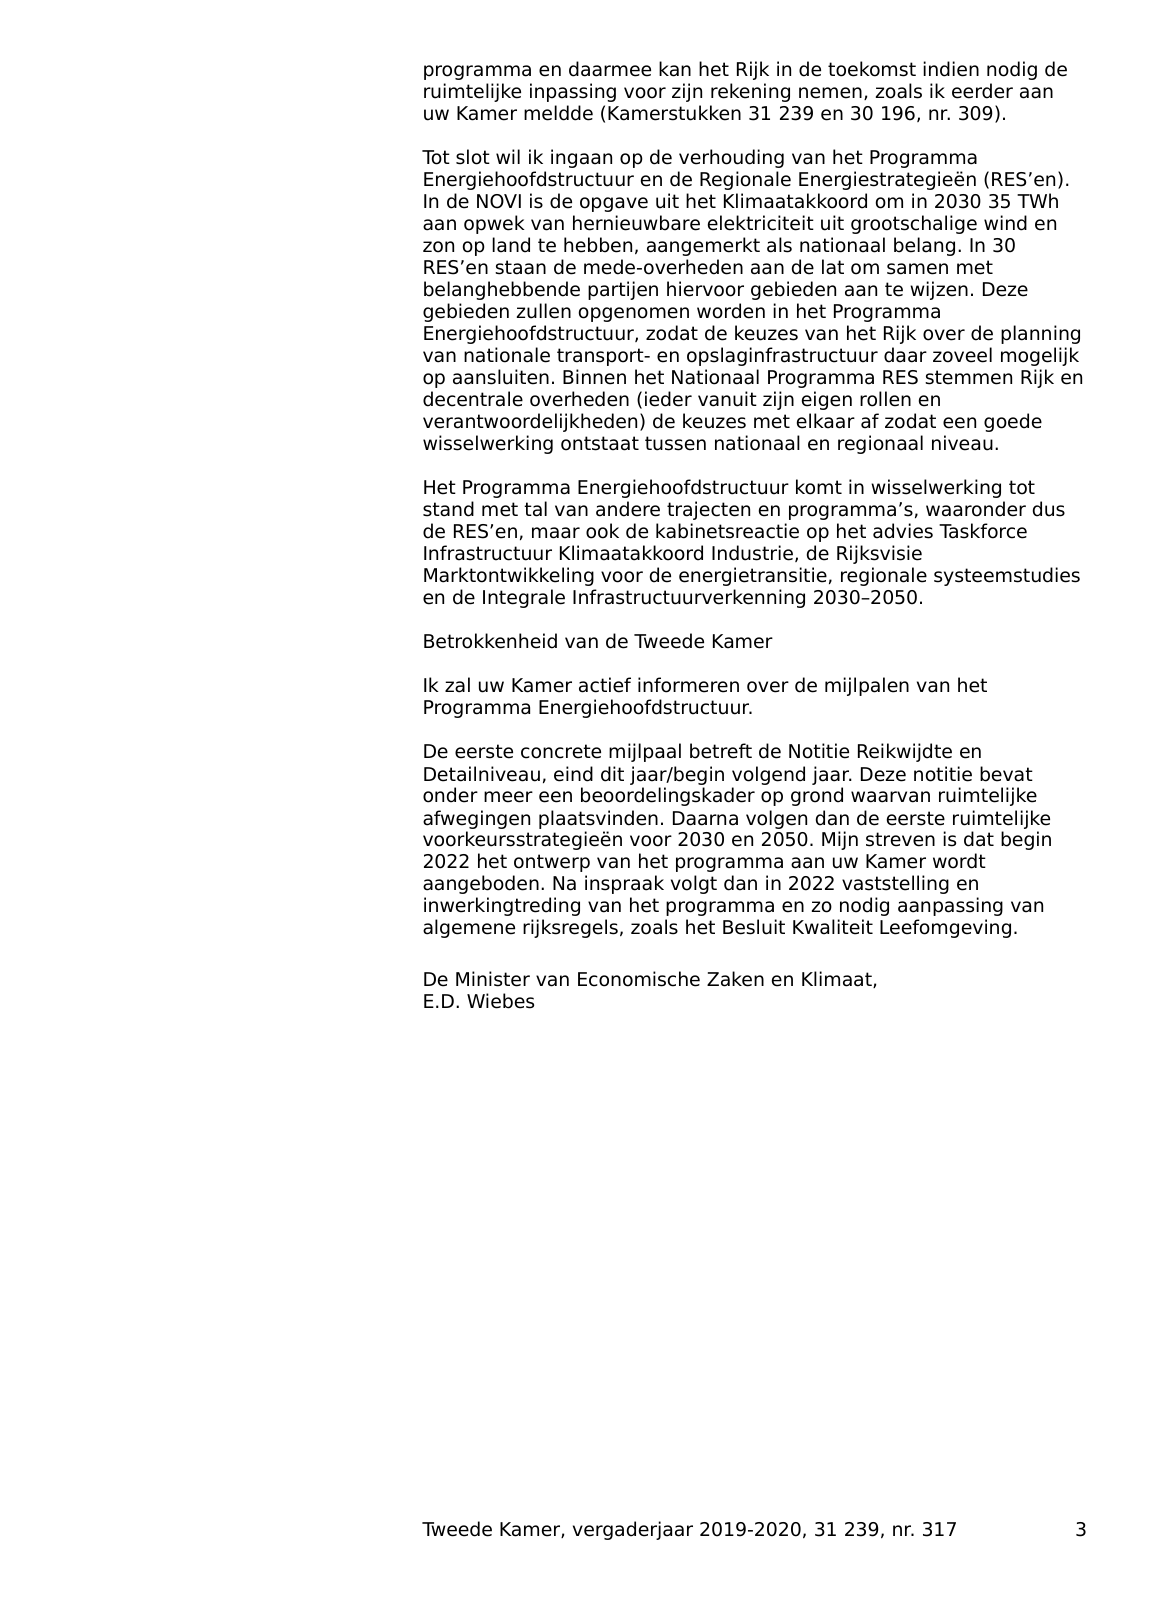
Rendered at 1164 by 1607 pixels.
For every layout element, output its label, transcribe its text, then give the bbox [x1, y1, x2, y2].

text Ik zal uw Kamer actief informeren over de mijlpalen van het Programma Energiehoofdstructuur. [422, 675, 1087, 719]
text Tot slot wil ik ingaan op de verhouding van het Programma Energiehoofdstructuur en de Regionale Energiestrategieën (RES’en). In de NOVI is de opgave uit het Klimaatakkoord om in 2030 35 TWh aan opwek van hernieuwbare elektriciteit uit grootschalige wind en zon op land te hebben, aangemerkt als nationaal belang. In 30 RES’en staan de mede-overheden aan de lat om samen met belanghebbende partijen hiervoor gebieden aan te wijzen. Deze gebieden zullen opgenomen worden in het Programma Energiehoofdstructuur, zodat de keuzes van het Rijk over de planning van nationale transport- en opslaginfrastructuur daar zoveel mogelijk op aansluiten. Binnen het Nationaal Programma RES stemmen Rijk en decentrale overheden (ieder vanuit zijn eigen rollen en verantwoordelijkheden) de keuzes met elkaar af zodat een goede wisselwerking ontstaat tussen nationaal en regionaal niveau. [422, 147, 1087, 455]
text Het Programma Energiehoofdstructuur komt in wisselwerking tot stand met tal van andere trajecten en programma’s, waaronder dus de RES’en, maar ook de kabinetsreactie op het advies Taskforce Infrastructuur Klimaatakkoord Industrie, de Rijksvisie Marktontwikkeling voor de energietransitie, regionale systeemstudies en de Integrale Infrastructuurverkenning 2030–2050. [422, 477, 1087, 609]
text De Minister van Economische Zaken en Klimaat, E.D. Wiebes [422, 969, 1087, 1013]
text De eerste concrete mijlpaal betreft de Notitie Reikwijdte en Detailniveau, eind dit jaar/begin volgend jaar. Deze notitie bevat onder meer een beoordelingskader op grond waarvan ruimtelijke afwegingen plaatsvinden. Daarna volgen dan de eerste ruimtelijke voorkeursstrategieën voor 2030 en 2050. Mijn streven is dat begin 2022 het ontwerp van het programma aan uw Kamer wordt aangeboden. Na inspraak volgt dan in 2022 vaststelling en inwerkingtreding van het programma en zo nodig aanpassing van algemene rijksregels, zoals het Besluit Kwaliteit Leefomgeving. [422, 741, 1087, 939]
text programma en daarmee kan het Rijk in de toekomst indien nodig de ruimtelijke inpassing voor zijn rekening nemen, zoals ik eerder aan uw Kamer meldde (Kamerstukken 31 239 en 30 196, nr. 309). [422, 59, 1087, 125]
subtitle Betrokkenheid van de Tweede Kamer [422, 631, 1087, 653]
